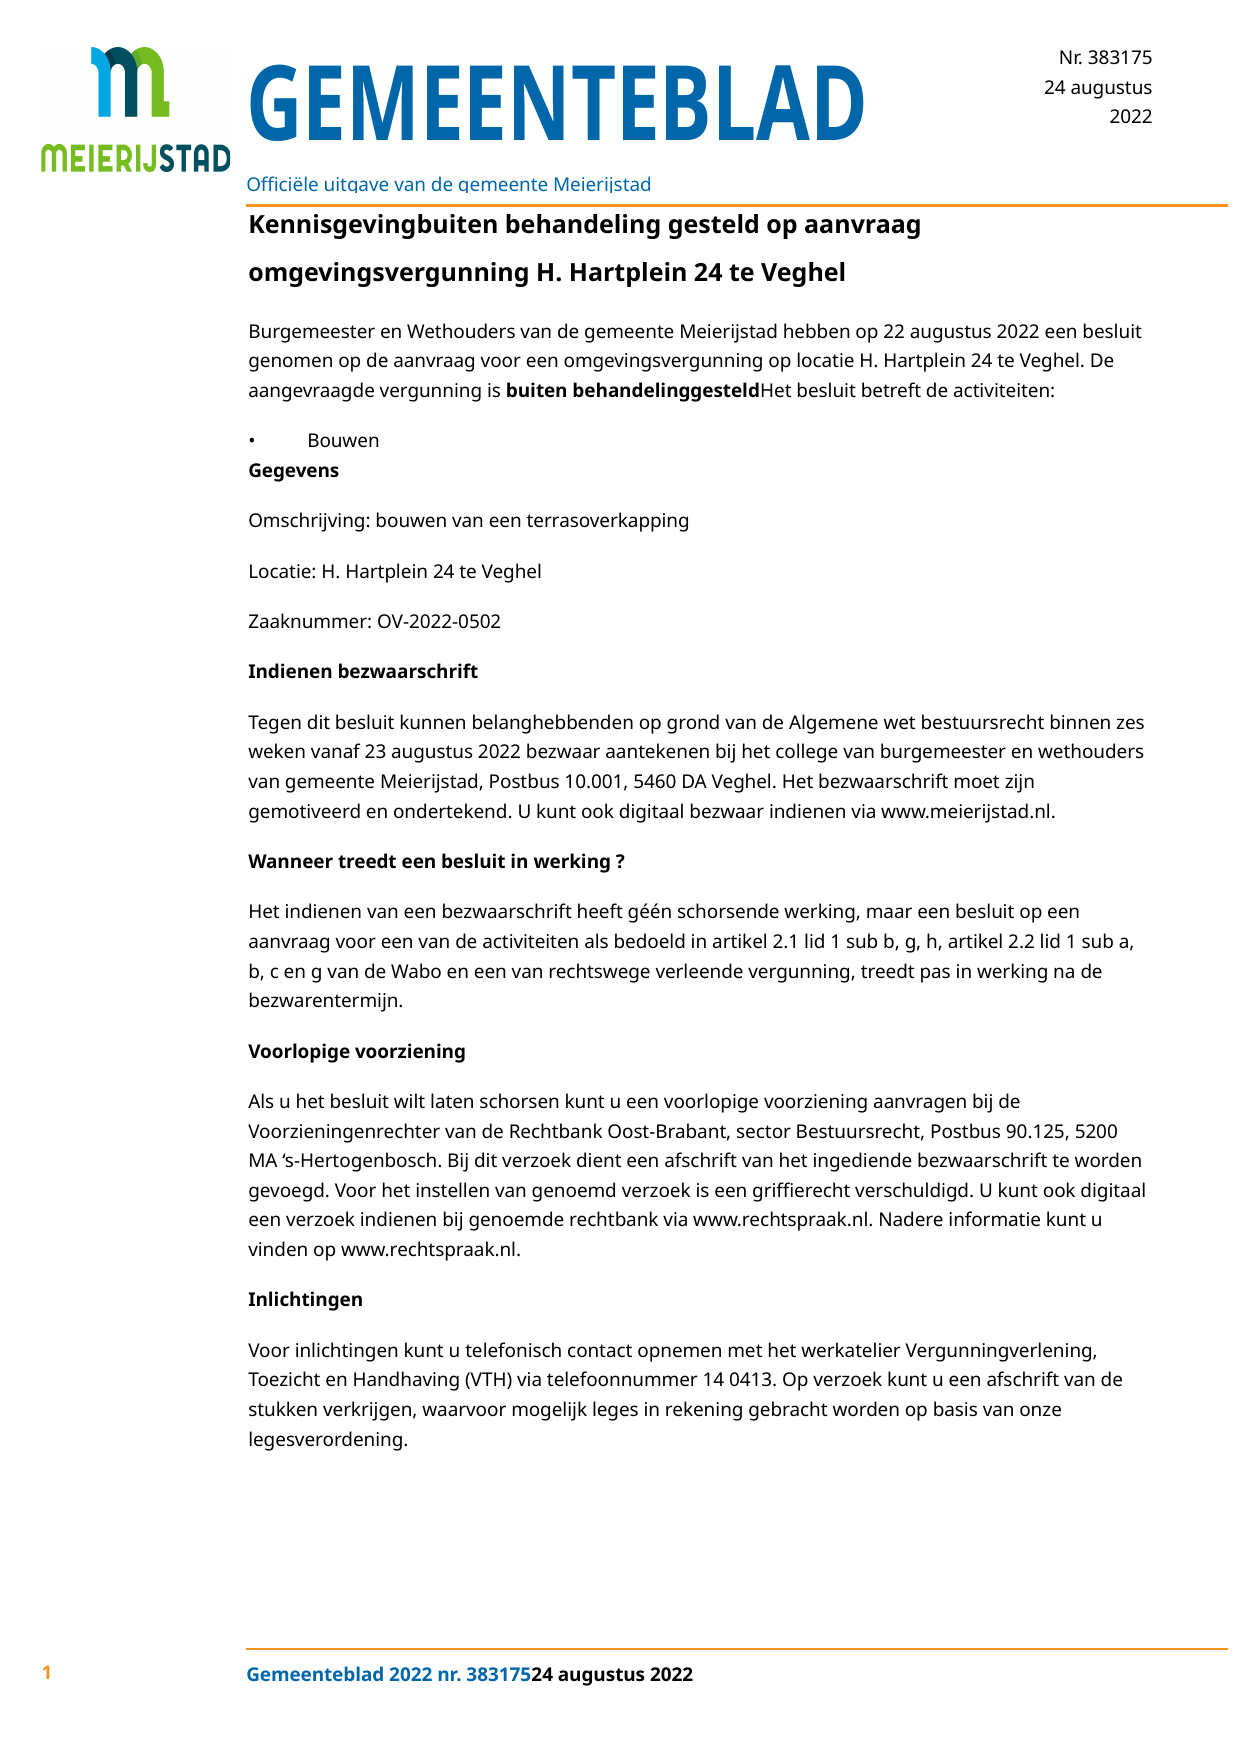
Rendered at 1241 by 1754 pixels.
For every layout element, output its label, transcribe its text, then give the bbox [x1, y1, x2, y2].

text Gegevens [248, 457, 1152, 483]
text Het indienen van een bezwaarschrift heeft géén schorsende werking, maar een besluit op een aanvraag voor een van de activiteiten als bedoeld in artikel 2.1 lid 1 sub b, g, h, artikel 2.2 lid 1 sub a, b, c en g van de Wabo en een van rechtswege verleende vergunning, treedt pas in werking na de bezwarentermijn. [248, 899, 1152, 1013]
text Zaaknummer: OV-2022-0502 [248, 608, 1152, 634]
text Indienen bezwaarschrift [248, 659, 1152, 684]
text Als u het besluit wilt laten schorsen kunt u een voorlopige voorziening aanvragen bij de Voorzieningenrechter van de Rechtbank Oost-Brabant, sector Bestuursrecht, Postbus 90.125, 5200 MA ‘s-Hertogenbosch. Bij dit verzoek dient een afschrift van het ingediende bezwaarschrift te worden gevoegd. Voor het instellen van genoemd verzoek is een griffierecht verschuldigd. U kunt ook digitaal een verzoek indienen bij genoemde rechtbank via www.rechtspraak.nl. Nadere informatie kunt u vinden op www.rechtspraak.nl. [248, 1088, 1152, 1262]
text Kennisgevingbuiten behandeling gesteld op aanvraag omgevingsvergunning H. Hartplein 24 te Veghel [248, 207, 1152, 288]
text Inlichtingen [248, 1287, 1152, 1312]
text Voorlopige voorziening [248, 1038, 1152, 1064]
text Wanneer treedt een besluit in werking ? [248, 848, 1152, 874]
picture [41, 47, 231, 172]
list Bouwen [248, 427, 1152, 453]
text Locatie: H. Hartplein 24 te Veghel [248, 558, 1152, 584]
text Omschrijving: bouwen van een terrasoverkapping [248, 507, 1152, 533]
text Tegen dit besluit kunnen belanghebbenden op grond van de Algemene wet bestuursrecht binnen zes weken vanaf 23 augustus 2022 bezwaar aantekenen bij het college van burgemeester en wethouders van gemeente Meierijstad, Postbus 10.001, 5460 DA Veghel. Het bezwaarschrift moet zijn gemotiveerd en ondertekend. U kunt ook digitaal bezwaar indienen via www.meierijstad.nl. [248, 709, 1152, 824]
text Voor inlichtingen kunt u telefonisch contact opnemen met het werkatelier Vergunningverlening, Toezicht en Handhaving (VTH) via telefoonnummer 14 0413. Op verzoek kunt u een afschrift van de stukken verkrijgen, waarvoor mogelijk leges in rekening gebracht worden op basis van onze legesverordening. [248, 1337, 1152, 1452]
text Burgemeester en Wethouders van de gemeente Meierijstad hebben op 22 augustus 2022 een besluit genomen op de aanvraag voor een omgevingsvergunning op locatie H. Hartplein 24 te Veghel. De aangevraagde vergunning is buiten behandelinggesteldHet besluit betreft de activiteiten: [248, 318, 1152, 403]
